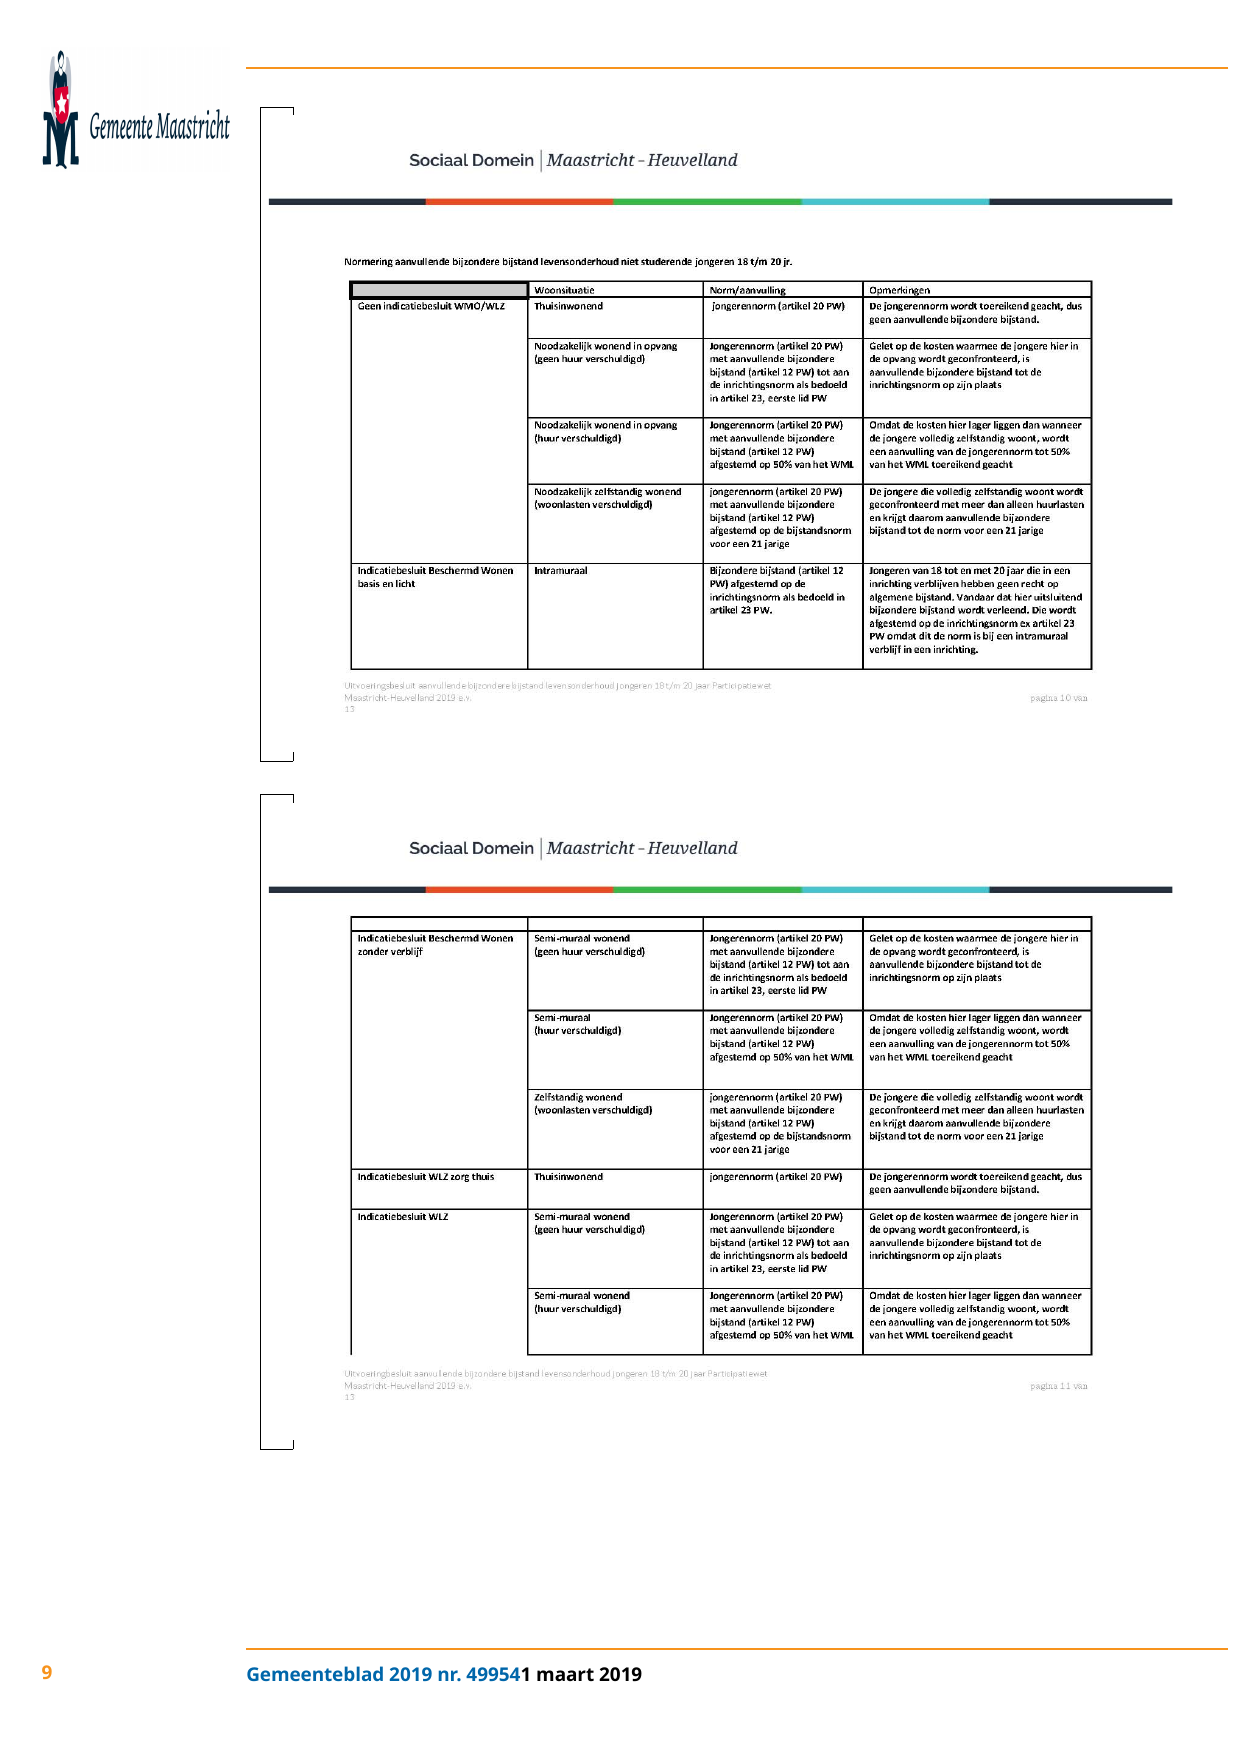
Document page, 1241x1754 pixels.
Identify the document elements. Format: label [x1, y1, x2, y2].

picture [268, 803, 1173, 1440]
picture [268, 115, 1173, 752]
picture [41, 47, 231, 172]
